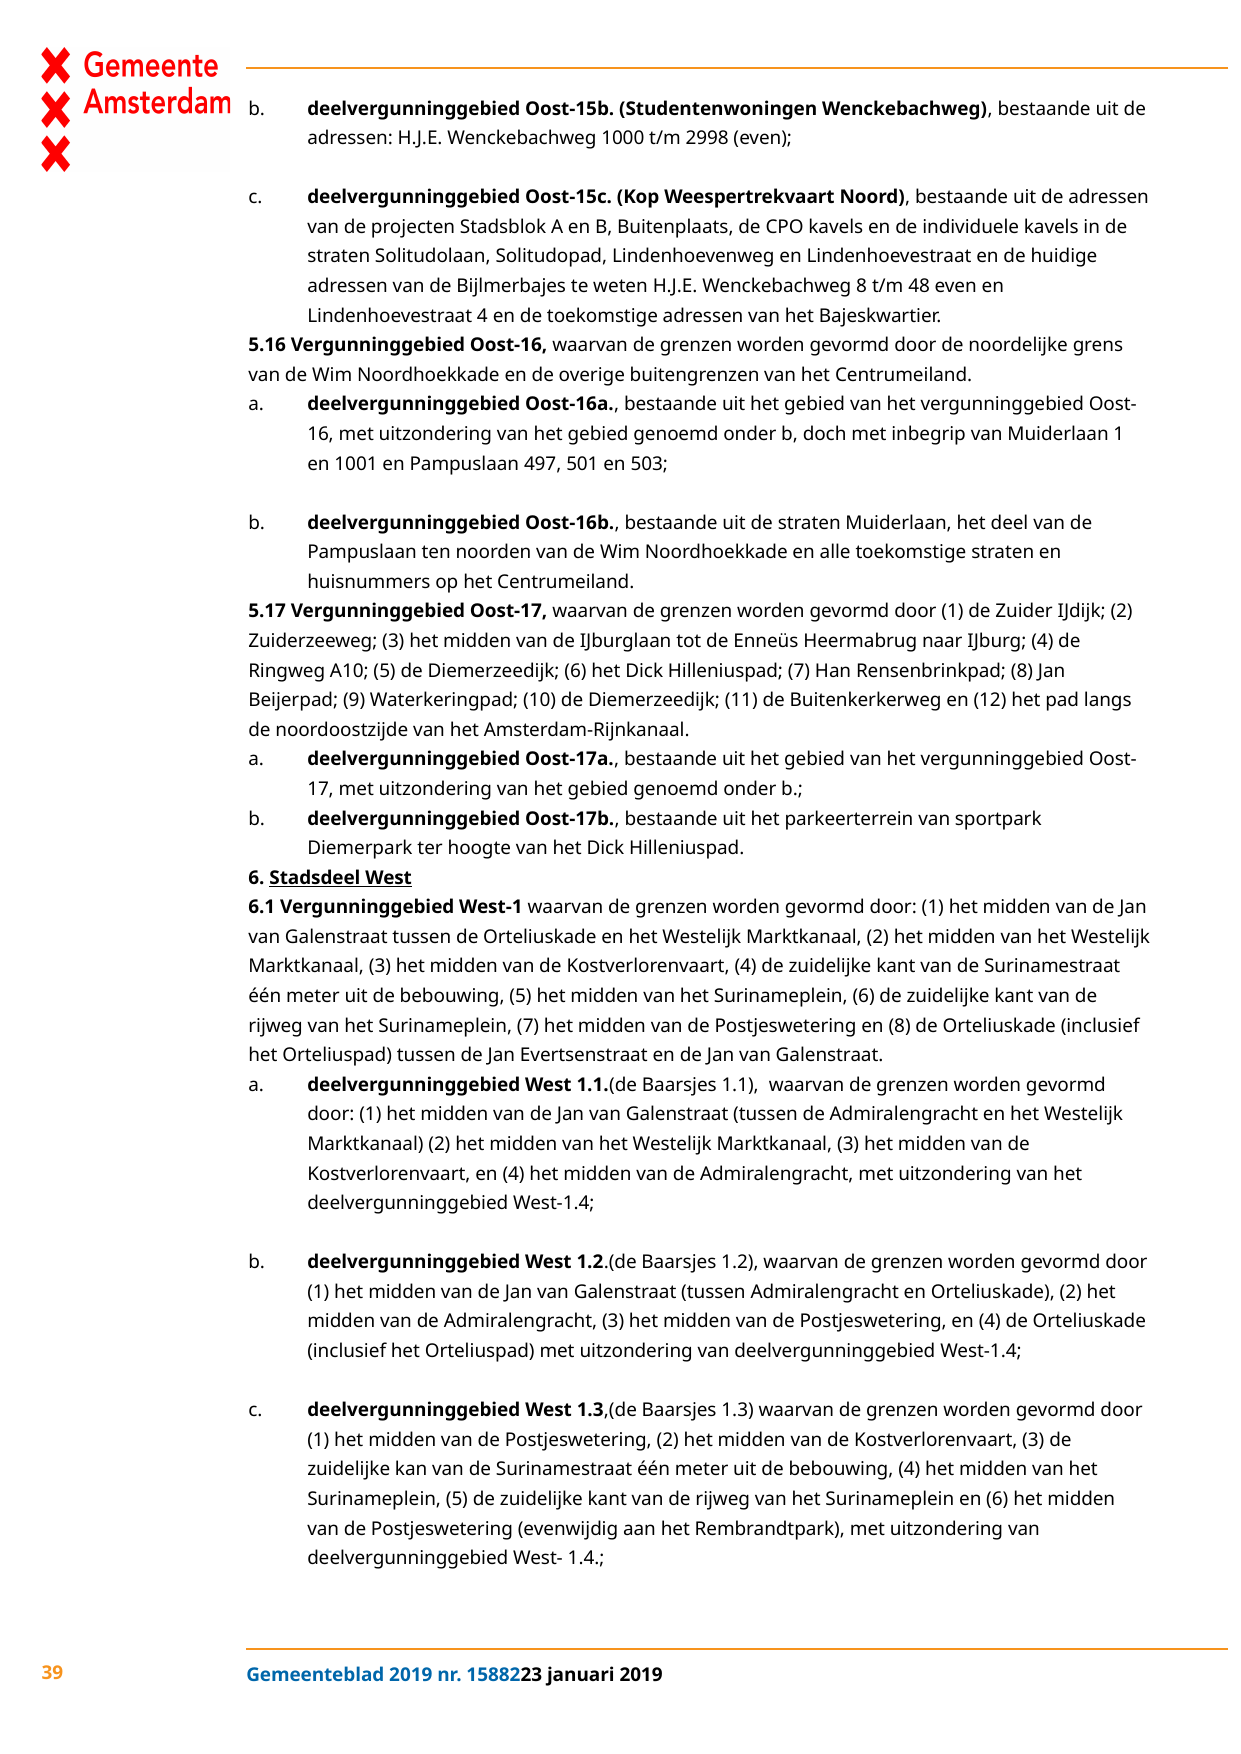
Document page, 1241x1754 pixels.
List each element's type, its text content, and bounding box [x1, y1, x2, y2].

picture [41, 47, 231, 172]
list deelvergunninggebied Oost-17b., bestaande uit het parkeerterrein van sportpark Diemerpark ter hoogte van het Dick Hilleniuspad. [248, 805, 1152, 860]
list deelvergunninggebied West 1.2.(de Baarsjes 1.2), waarvan de grenzen worden gevormd door (1) het midden van de Jan van Galenstraat (tussen Admiralengracht en Orteliuskade), (2) het midden van de Admiralengracht, (3) het midden van de Postjeswetering, en (4) de Orteliuskade (inclusief het Orteliuspad) met uitzondering van deelvergunninggebied West-1.4; [248, 1248, 1152, 1363]
list deelvergunninggebied Oost-15b. (Studentenwoningen Wenckebachweg), bestaande uit de adressen: H.J.E. Wenckebachweg 1000 t/m 2998 (even); [248, 95, 1152, 150]
text 5.17 Vergunninggebied Oost-17, waarvan de grenzen worden gevormd door (1) de Zuider IJdijk; (2) Zuiderzeeweg; (3) het midden van de IJburglaan tot de Enneüs Heermabrug naar IJburg; (4) de Ringweg A10; (5) de Diemerzeedijk; (6) het Dick Hilleniuspad; (7) Han Rensenbrinkpad; (8) Jan Beijerpad; (9) Waterkeringpad; (10) de Diemerzeedijk; (11) de Buitenkerkerweg en (12) het pad langs de noordoostzijde van het Amsterdam-Rijnkanaal. [248, 598, 1152, 742]
list deelvergunninggebied Oost-16b., bestaande uit de straten Muiderlaan, het deel van de Pampuslaan ten noorden van de Wim Noordhoekkade en alle toekomstige straten en huisnummers op het Centrumeiland. [248, 509, 1152, 594]
list deelvergunninggebied Oost-17a., bestaande uit het gebied van het vergunninggebied Oost-17, met uitzondering van het gebied genoemd onder b.; [248, 746, 1152, 801]
list deelvergunninggebied Oost-15c. (Kop Weespertrekvaart Noord), bestaande uit de adressen van de projecten Stadsblok A en B, Buitenplaats, de CPO kavels en de individuele kavels in de straten Solitudolaan, Solitudopad, Lindenhoevenweg en Lindenhoevestraat en de huidige adressen van de Bijlmerbajes te weten H.J.E. Wenckebachweg 8 t/m 48 even en Lindenhoevestraat 4 en de toekomstige adressen van het Bajeskwartier. [248, 183, 1152, 328]
text 5.16 Vergunninggebied Oost-16, waarvan de grenzen worden gevormd door de noordelijke grens van de Wim Noordhoekkade en de overige buitengrenzen van het Centrumeiland. [248, 331, 1152, 387]
text 6. Stadsdeel West [248, 864, 1152, 890]
list deelvergunninggebied West 1.3,(de Baarsjes 1.3) waarvan de grenzen worden gevormd door (1) het midden van de Postjeswetering, (2) het midden van de Kostverlorenvaart, (3) de zuidelijke kan van de Surinamestraat één meter uit de bebouwing, (4) het midden van het Surinameplein, (5) de zuidelijke kant van de rijweg van het Surinameplein en (6) het midden van de Postjeswetering (evenwijdig aan het Rembrandtpark), met uitzondering van deelvergunninggebied West- 1.4.; [248, 1396, 1152, 1570]
text 6.1 Vergunninggebied West-1 waarvan de grenzen worden gevormd door: (1) het midden van de Jan van Galenstraat tussen de Orteliuskade en het Westelijk Marktkanaal, (2) het midden van het Westelijk Marktkanaal, (3) het midden van de Kostverlorenvaart, (4) de zuidelijke kant van de Surinamestraat één meter uit de bebouwing, (5) het midden van het Surinameplein, (6) de zuidelijke kant van de rijweg van het Surinameplein, (7) het midden van de Postjeswetering en (8) de Orteliuskade (inclusief het Orteliuspad) tussen de Jan Evertsenstraat en de Jan van Galenstraat. [248, 893, 1152, 1067]
list deelvergunninggebied West 1.1.(de Baarsjes 1.1), waarvan de grenzen worden gevormd door: (1) het midden van de Jan van Galenstraat (tussen de Admiralengracht en het Westelijk Marktkanaal) (2) het midden van het Westelijk Marktkanaal, (3) het midden van de Kostverlorenvaart, en (4) het midden van de Admiralengracht, met uitzondering van het deelvergunninggebied West-1.4; [248, 1071, 1152, 1215]
list deelvergunninggebied Oost-16a., bestaande uit het gebied van het vergunninggebied Oost-16, met uitzondering van het gebied genoemd onder b, doch met inbegrip van Muiderlaan 1 en 1001 en Pampuslaan 497, 501 en 503; [248, 391, 1152, 476]
